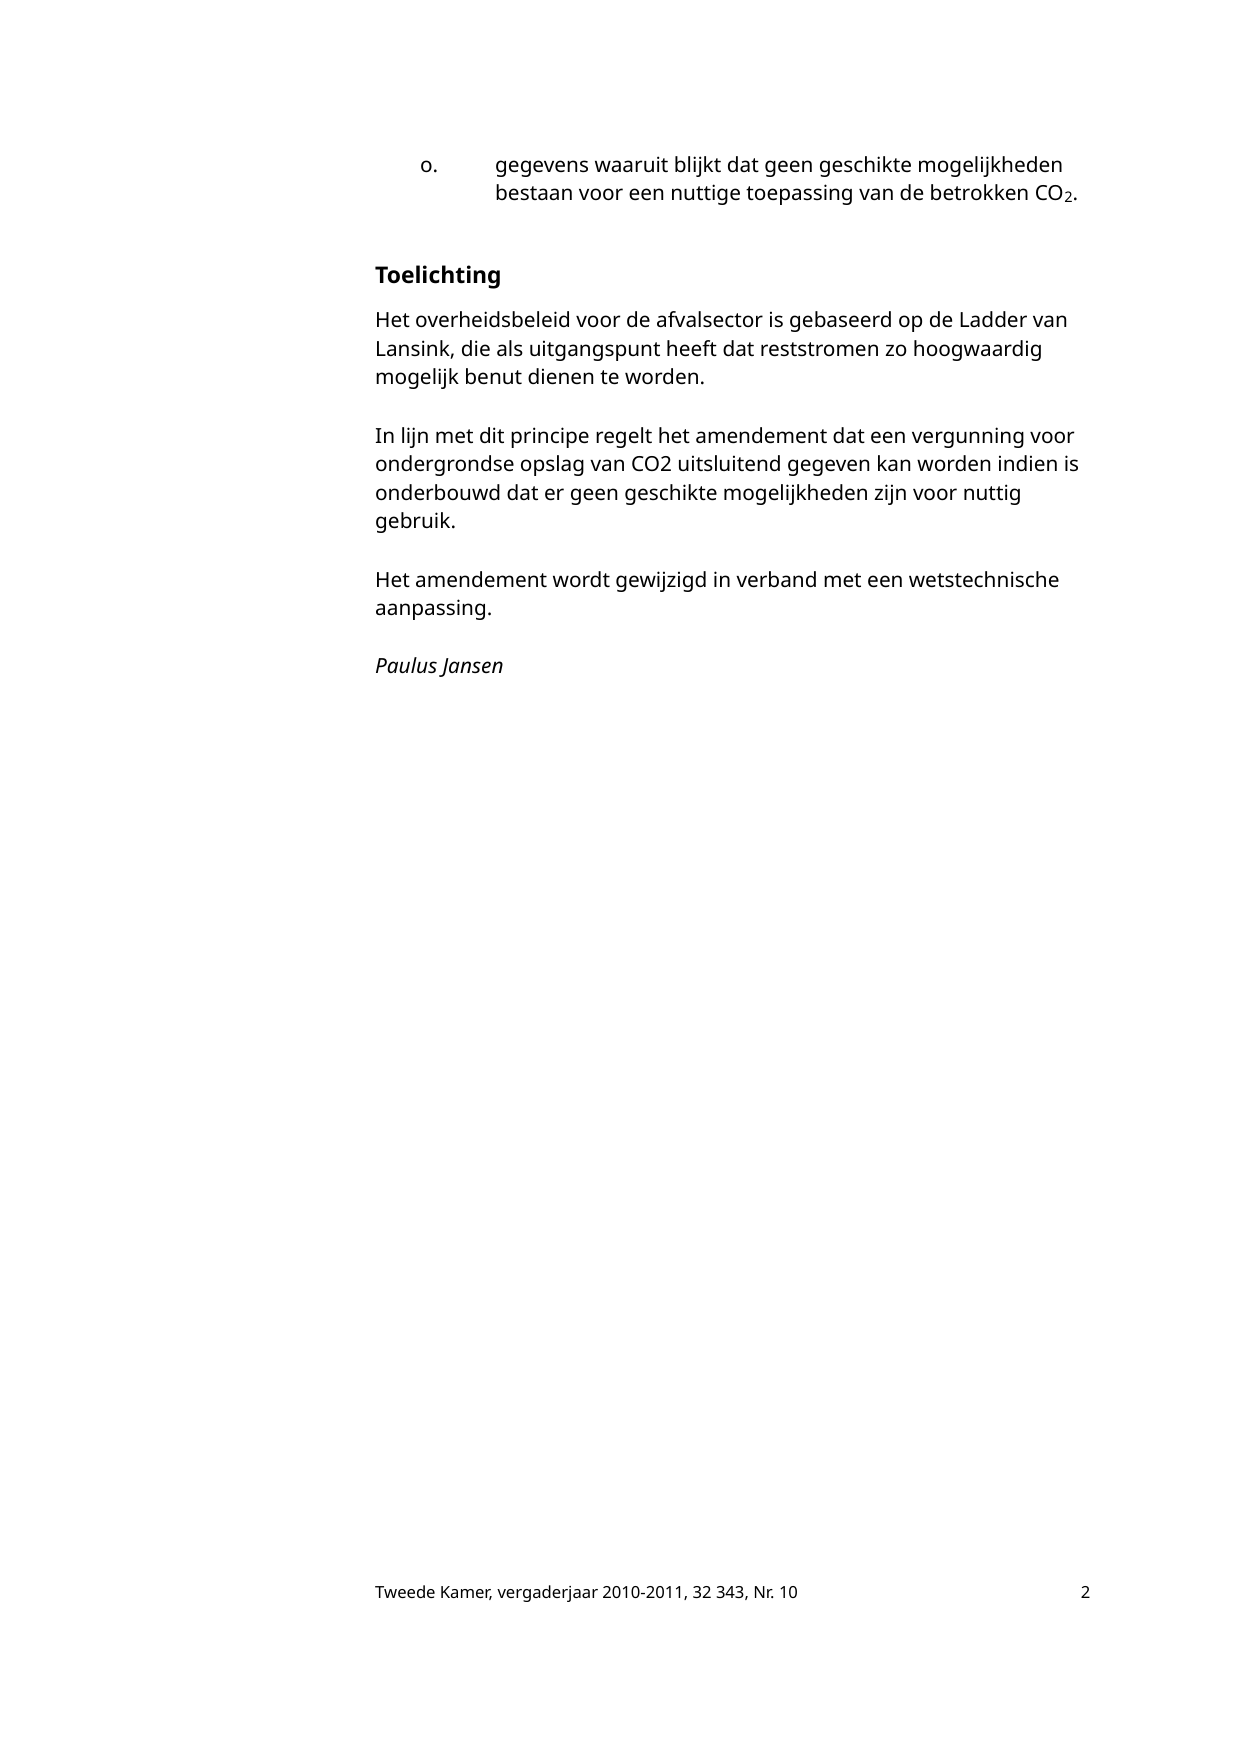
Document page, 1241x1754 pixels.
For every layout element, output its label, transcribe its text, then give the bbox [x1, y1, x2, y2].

text Paulus Jansen [375, 652, 1090, 680]
subtitle Toelichting [375, 259, 1090, 291]
text In lijn met dit principe regelt het amendement dat een vergunning voor ondergrondse opslag van CO2 uitsluitend gegeven kan worden indien is onderbouwd dat er geen geschikte mogelijkheden zijn voor nuttig gebruik. [375, 421, 1090, 535]
list gegevens waaruit blijkt dat geen geschikte mogelijkheden bestaan voor een nuttige toepassing van de betrokken CO2. [420, 150, 1090, 207]
text Het overheidsbeleid voor de afvalsector is gebaseerd op de Ladder van Lansink, die als uitgangspunt heeft dat reststromen zo hoogwaardig mogelijk benut dienen te worden. [375, 306, 1090, 391]
text Het amendement wordt gewijzigd in verband met een wetstechnische aanpassing. [375, 565, 1090, 622]
